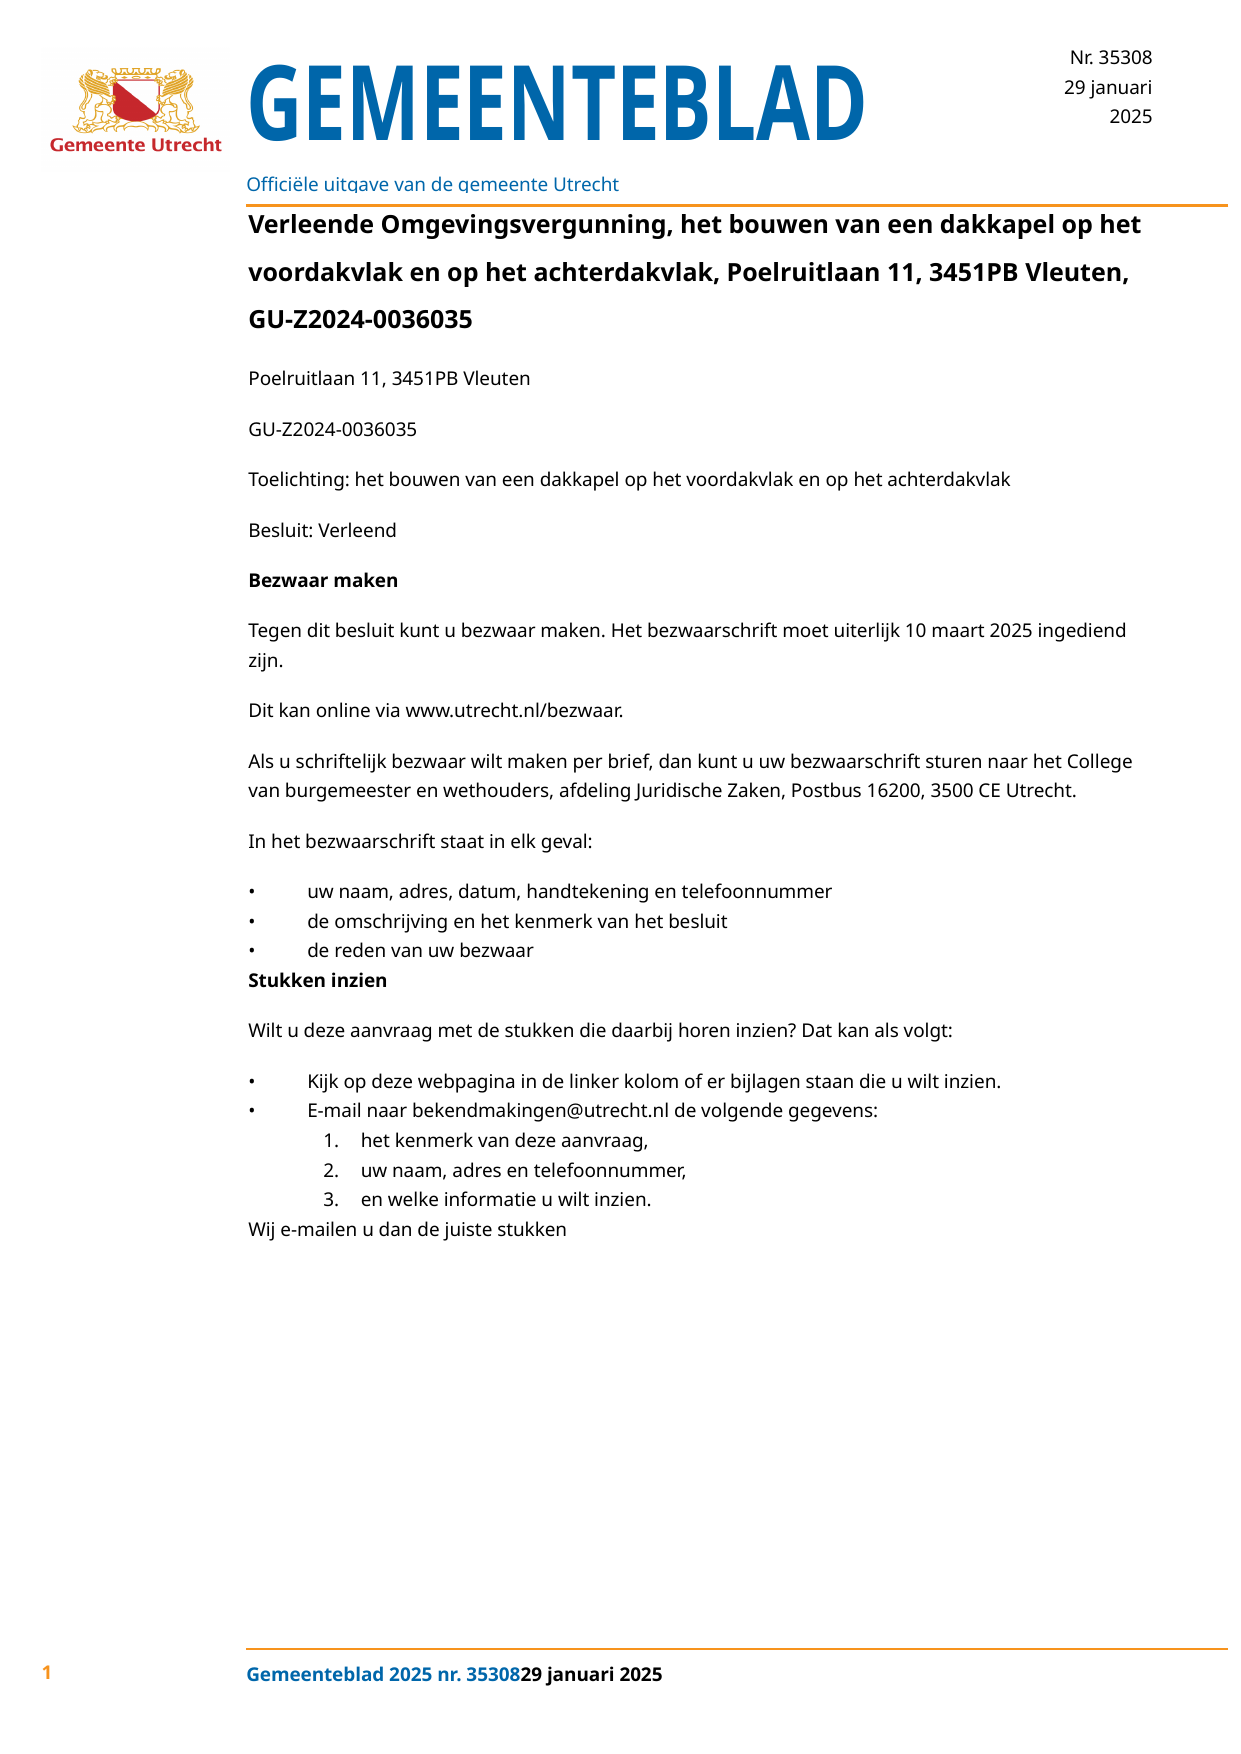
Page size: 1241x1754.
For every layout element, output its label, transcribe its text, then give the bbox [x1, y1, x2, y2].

list het kenmerk van deze aanvraag, [323, 1127, 1152, 1153]
text Bezwaar maken [248, 567, 1152, 593]
text GU-Z2024-0036035 [248, 416, 1152, 442]
text In het bezwaarschrift staat in elk geval: [248, 828, 1152, 854]
list E-mail naar bekendmakingen@utrecht.nl de volgende gegevens: [248, 1098, 1152, 1123]
list uw naam, adres en telefoonnummer, [323, 1157, 1152, 1182]
list en welke informatie u wilt inzien. [323, 1186, 1152, 1212]
text Dit kan online via www.utrecht.nl/bezwaar. [248, 698, 1152, 723]
text Poelruitlaan 11, 3451PB Vleuten [248, 366, 1152, 391]
list uw naam, adres, datum, handtekening en telefoonnummer [248, 878, 1152, 904]
text Tegen dit besluit kunt u bezwaar maken. Het bezwaarschrift moet uiterlijk 10 maart 2025 ingediend zijn. [248, 618, 1152, 673]
text Verleende Omgevingsvergunning, het bouwen van een dakkapel op het voordakvlak en op het achterdakvlak, Poelruitlaan 11, 3451PB Vleuten, GU-Z2024-0036035 [248, 207, 1152, 336]
list de reden van uw bezwaar [248, 938, 1152, 963]
text Toelichting: het bouwen van een dakkapel op het voordakvlak en op het achterdakvlak [248, 466, 1152, 492]
list de omschrijving en het kenmerk van het besluit [248, 908, 1152, 934]
text Stukken inzien [248, 967, 1152, 993]
picture [41, 47, 231, 172]
text Wilt u deze aanvraag met de stukken die daarbij horen inzien? Dat kan als volgt: [248, 1018, 1152, 1043]
text Besluit: Verleend [248, 517, 1152, 542]
text Wij e-mailen u dan de juiste stukken [248, 1216, 1152, 1242]
list Kijk op deze webpagina in de linker kolom of er bijlagen staan die u wilt inzien. [248, 1068, 1152, 1094]
text Als u schriftelijk bezwaar wilt maken per brief, dan kunt u uw bezwaarschrift sturen naar het College van burgemeester en wethouders, afdeling Juridische Zaken, Postbus 16200, 3500 CE Utrecht. [248, 748, 1152, 803]
